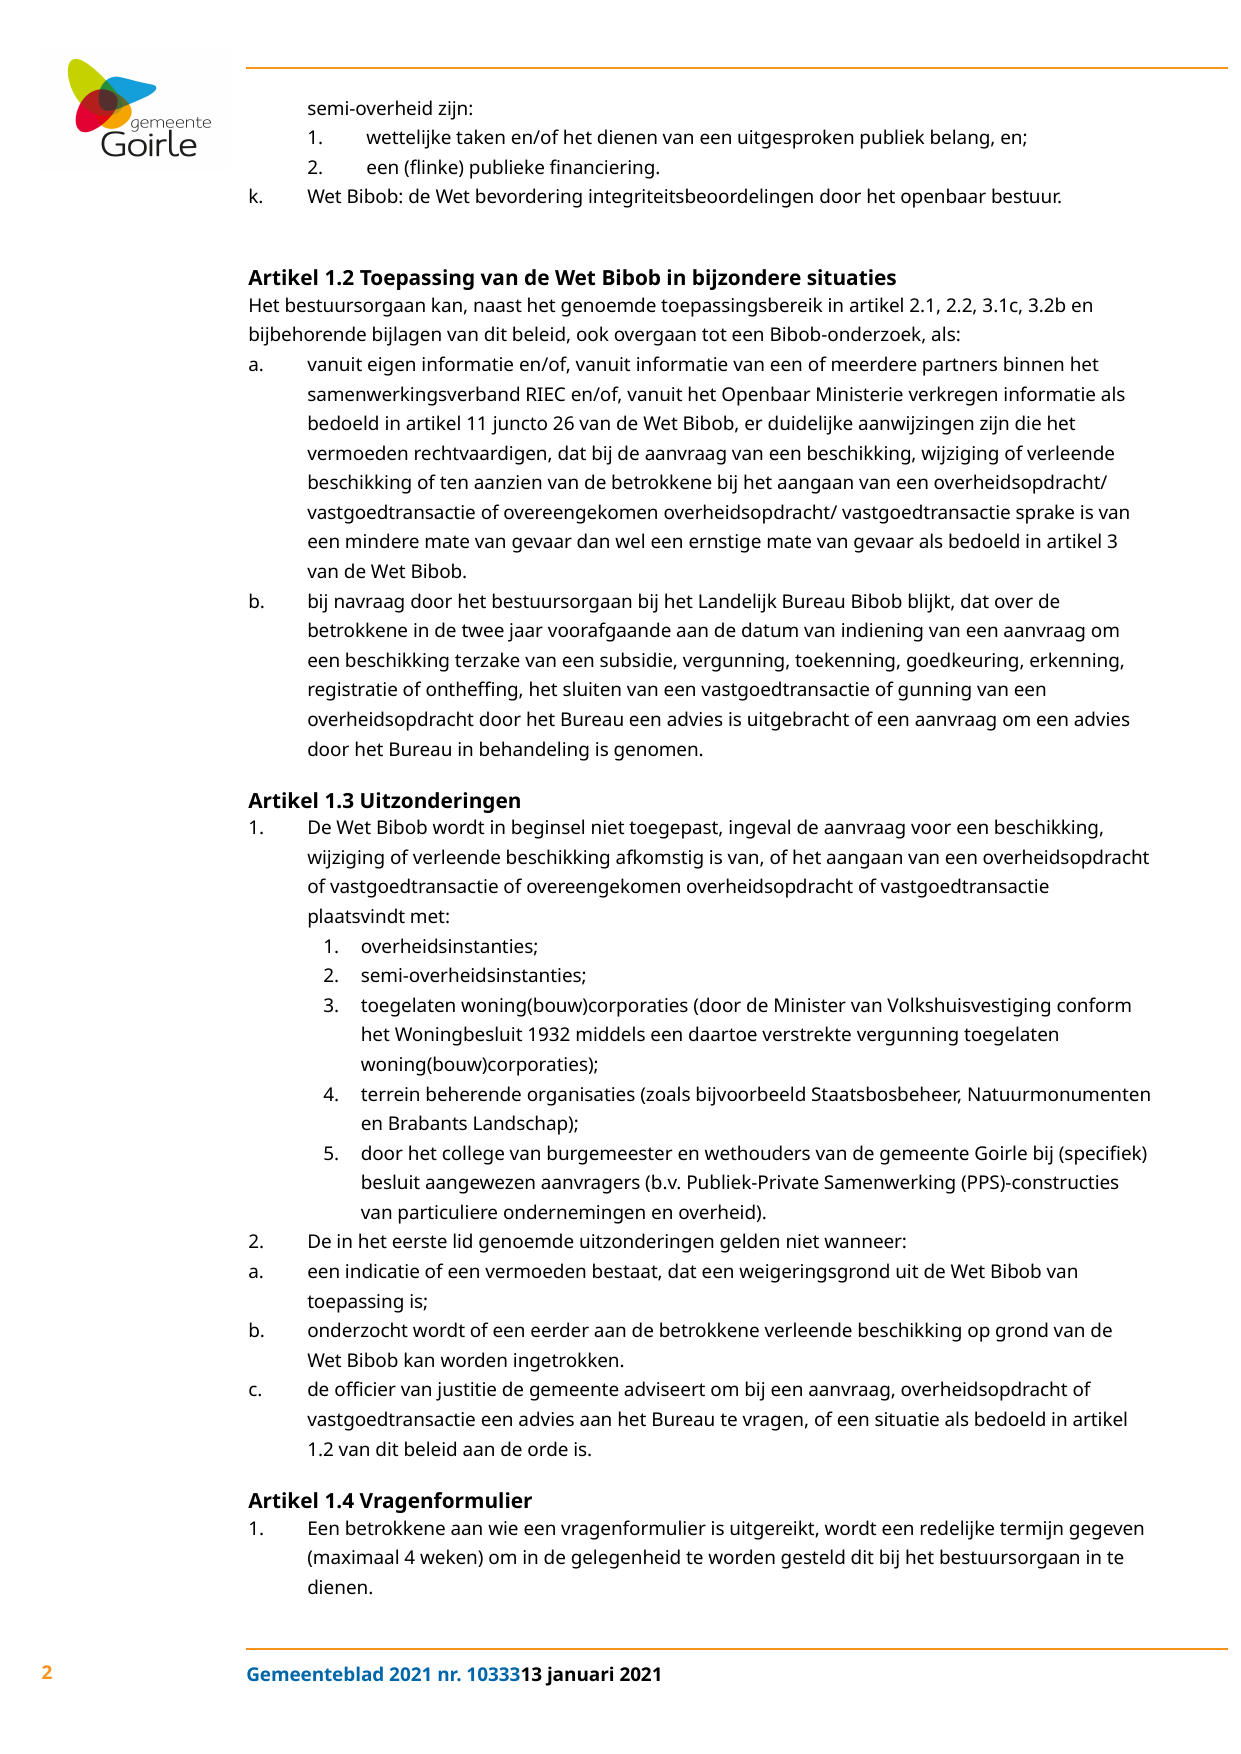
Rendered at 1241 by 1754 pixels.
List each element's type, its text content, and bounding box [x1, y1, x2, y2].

list semi-overheidsinstanties; [323, 962, 1152, 988]
list overheidsinstanties; [323, 933, 1152, 959]
list door het college van burgemeester en wethouders van de gemeente Goirle bij (specifiek) besluit aangewezen aanvragers (b.v. Publiek-Private Samenwerking (PPS)-constructies van particuliere ondernemingen en overheid). [323, 1140, 1152, 1225]
text Het bestuursorgaan kan, naast het genoemde toepassingsbereik in artikel 2.1, 2.2, 3.1c, 3.2b en bijbehorende bijlagen van dit beleid, ook overgaan tot een Bibob-onderzoek, als: [248, 292, 1152, 347]
picture [41, 47, 231, 172]
list een (flinke) publieke financiering. [307, 154, 1152, 180]
list een indicatie of een vermoeden bestaat, dat een weigeringsgrond uit de Wet Bibob van toepassing is; [248, 1258, 1152, 1314]
list semi-overheid zijn: [248, 95, 1152, 121]
text Artikel 1.2 Toepassing van de Wet Bibob in bijzondere situaties [248, 263, 1152, 292]
list bij navraag door het bestuursorgaan bij het Landelijk Bureau Bibob blijkt, dat over de betrokkene in de twee jaar voorafgaande aan de datum van indiening van een aanvraag om een beschikking terzake van een subsidie, vergunning, toekenning, goedkeuring, erkenning, registratie of ontheffing, het sluiten van een vastgoedtransactie of gunning van een overheidsopdracht door het Bureau een advies is uitgebracht of een aanvraag om een advies door het Bureau in behandeling is genomen. [248, 588, 1152, 761]
list wettelijke taken en/of het dienen van een uitgesproken publiek belang, en; [307, 124, 1152, 150]
list onderzocht wordt of een eerder aan de betrokkene verleende beschikking op grond van de Wet Bibob kan worden ingetrokken. [248, 1317, 1152, 1373]
text Artikel 1.3 Uitzonderingen [248, 786, 1152, 814]
list De Wet Bibob wordt in beginsel niet toegepast, ingeval de aanvraag voor een beschikking, wijziging of verleende beschikking afkomstig is van, of het aangaan van een overheidsopdracht of vastgoedtransactie of overeengekomen overheidsopdracht of vastgoedtransactie plaatsvindt met: [248, 814, 1152, 929]
list vanuit eigen informatie en/of, vanuit informatie van een of meerdere partners binnen het samenwerkingsverband RIEC en/of, vanuit het Openbaar Ministerie verkregen informatie als bedoeld in artikel 11 juncto 26 van de Wet Bibob, er duidelijke aanwijzingen zijn die het vermoeden rechtvaardigen, dat bij de aanvraag van een beschikking, wijziging of verleende beschikking of ten aanzien van de betrokkene bij het aangaan van een overheidsopdracht/ vastgoedtransactie of overeengekomen overheidsopdracht/ vastgoedtransactie sprake is van een mindere mate van gevaar dan wel een ernstige mate van gevaar als bedoeld in artikel 3 van de Wet Bibob. [248, 351, 1152, 584]
list de officier van justitie de gemeente adviseert om bij een aanvraag, overheidsopdracht of vastgoedtransactie een advies aan het Bureau te vragen, of een situatie als bedoeld in artikel 1.2 van dit beleid aan de orde is. [248, 1377, 1152, 1462]
list terrein beherende organisaties (zoals bijvoorbeeld Staatsbosbeheer, Natuurmonumenten en Brabants Landschap); [323, 1081, 1152, 1136]
list De in het eerste lid genoemde uitzonderingen gelden niet wanneer: [248, 1229, 1152, 1254]
list Wet Bibob: de Wet bevordering integriteitsbeoordelingen door het openbaar bestuur. [248, 183, 1152, 209]
text Artikel 1.4 Vragenformulier [248, 1486, 1152, 1515]
list toegelaten woning(bouw)corporaties (door de Minister van Volkshuisvestiging conform het Woningbesluit 1932 middels een daartoe verstrekte vergunning toegelaten woning(bouw)corporaties); [323, 992, 1152, 1077]
list Een betrokkene aan wie een vragenformulier is uitgereikt, wordt een redelijke termijn gegeven (maximaal 4 weken) om in de gelegenheid te worden gesteld dit bij het bestuursorgaan in te dienen. [248, 1515, 1152, 1599]
